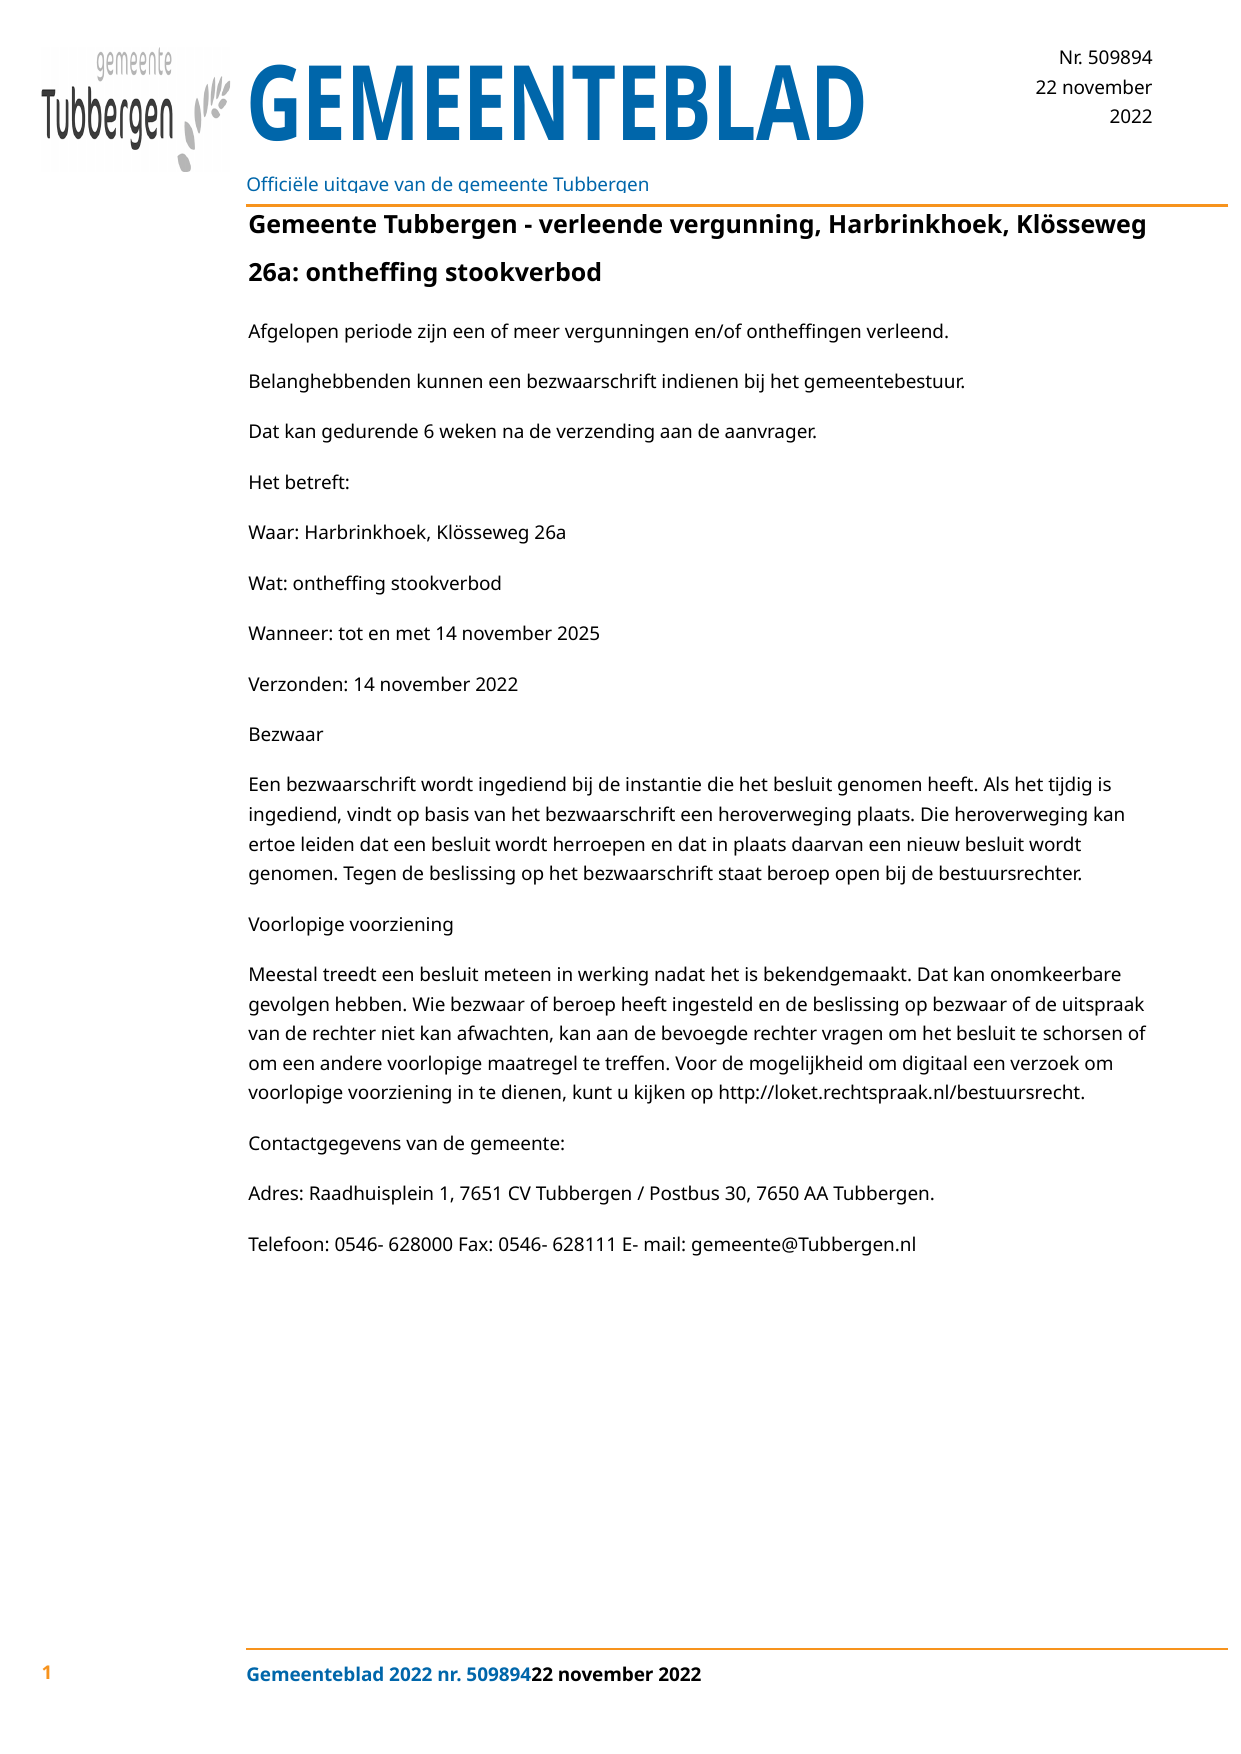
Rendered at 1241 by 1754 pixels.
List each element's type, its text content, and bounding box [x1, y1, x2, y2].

text Voorlopige voorziening [248, 911, 1152, 937]
text Gemeente Tubbergen - verleende vergunning, Harbrinkhoek, Klösseweg 26a: ontheffing stookverbod [248, 207, 1152, 288]
text Verzonden: 14 november 2022 [248, 671, 1152, 697]
text Dat kan gedurende 6 weken na de verzending aan de aanvrager. [248, 419, 1152, 444]
text Telefoon: 0546- 628000 Fax: 0546- 628111 E- mail: gemeente@Tubbergen.nl [248, 1231, 1152, 1257]
text Het betreft: [248, 469, 1152, 495]
text Adres: Raadhuisplein 1, 7651 CV Tubbergen / Postbus 30, 7650 AA Tubbergen. [248, 1180, 1152, 1206]
text Een bezwaarschrift wordt ingediend bij de instantie die het besluit genomen heeft. Als het tijdig is ingediend, vindt op basis van het bezwaarschrift een heroverweging plaats. Die heroverweging kan ertoe leiden dat een besluit wordt herroepen en dat in plaats daarvan een nieuw besluit wordt genomen. Tegen de beslissing op het bezwaarschrift staat beroep open bij de bestuursrechter. [248, 772, 1152, 886]
picture [41, 47, 231, 172]
text Meestal treedt een besluit meteen in werking nadat het is bekendgemaakt. Dat kan onomkeerbare gevolgen hebben. Wie bezwaar of beroep heeft ingesteld en de beslissing op bezwaar of de uitspraak van de rechter niet kan afwachten, kan aan de bevoegde rechter vragen om het besluit te schorsen of om een andere voorlopige maatregel te treffen. Voor de mogelijkheid om digitaal een verzoek om voorlopige voorziening in te dienen, kunt u kijken op http://loket.rechtspraak.nl/bestuursrecht. [248, 961, 1152, 1105]
text Contactgegevens van de gemeente: [248, 1130, 1152, 1156]
text Bezwaar [248, 721, 1152, 747]
text Belanghebbenden kunnen een bezwaarschrift indienen bij het gemeentebestuur. [248, 368, 1152, 394]
text Waar: Harbrinkhoek, Klösseweg 26a [248, 519, 1152, 545]
text Wanneer: tot en met 14 november 2025 [248, 620, 1152, 646]
text Afgelopen periode zijn een of meer vergunningen en/of ontheffingen verleend. [248, 318, 1152, 344]
text Wat: ontheffing stookverbod [248, 570, 1152, 596]
